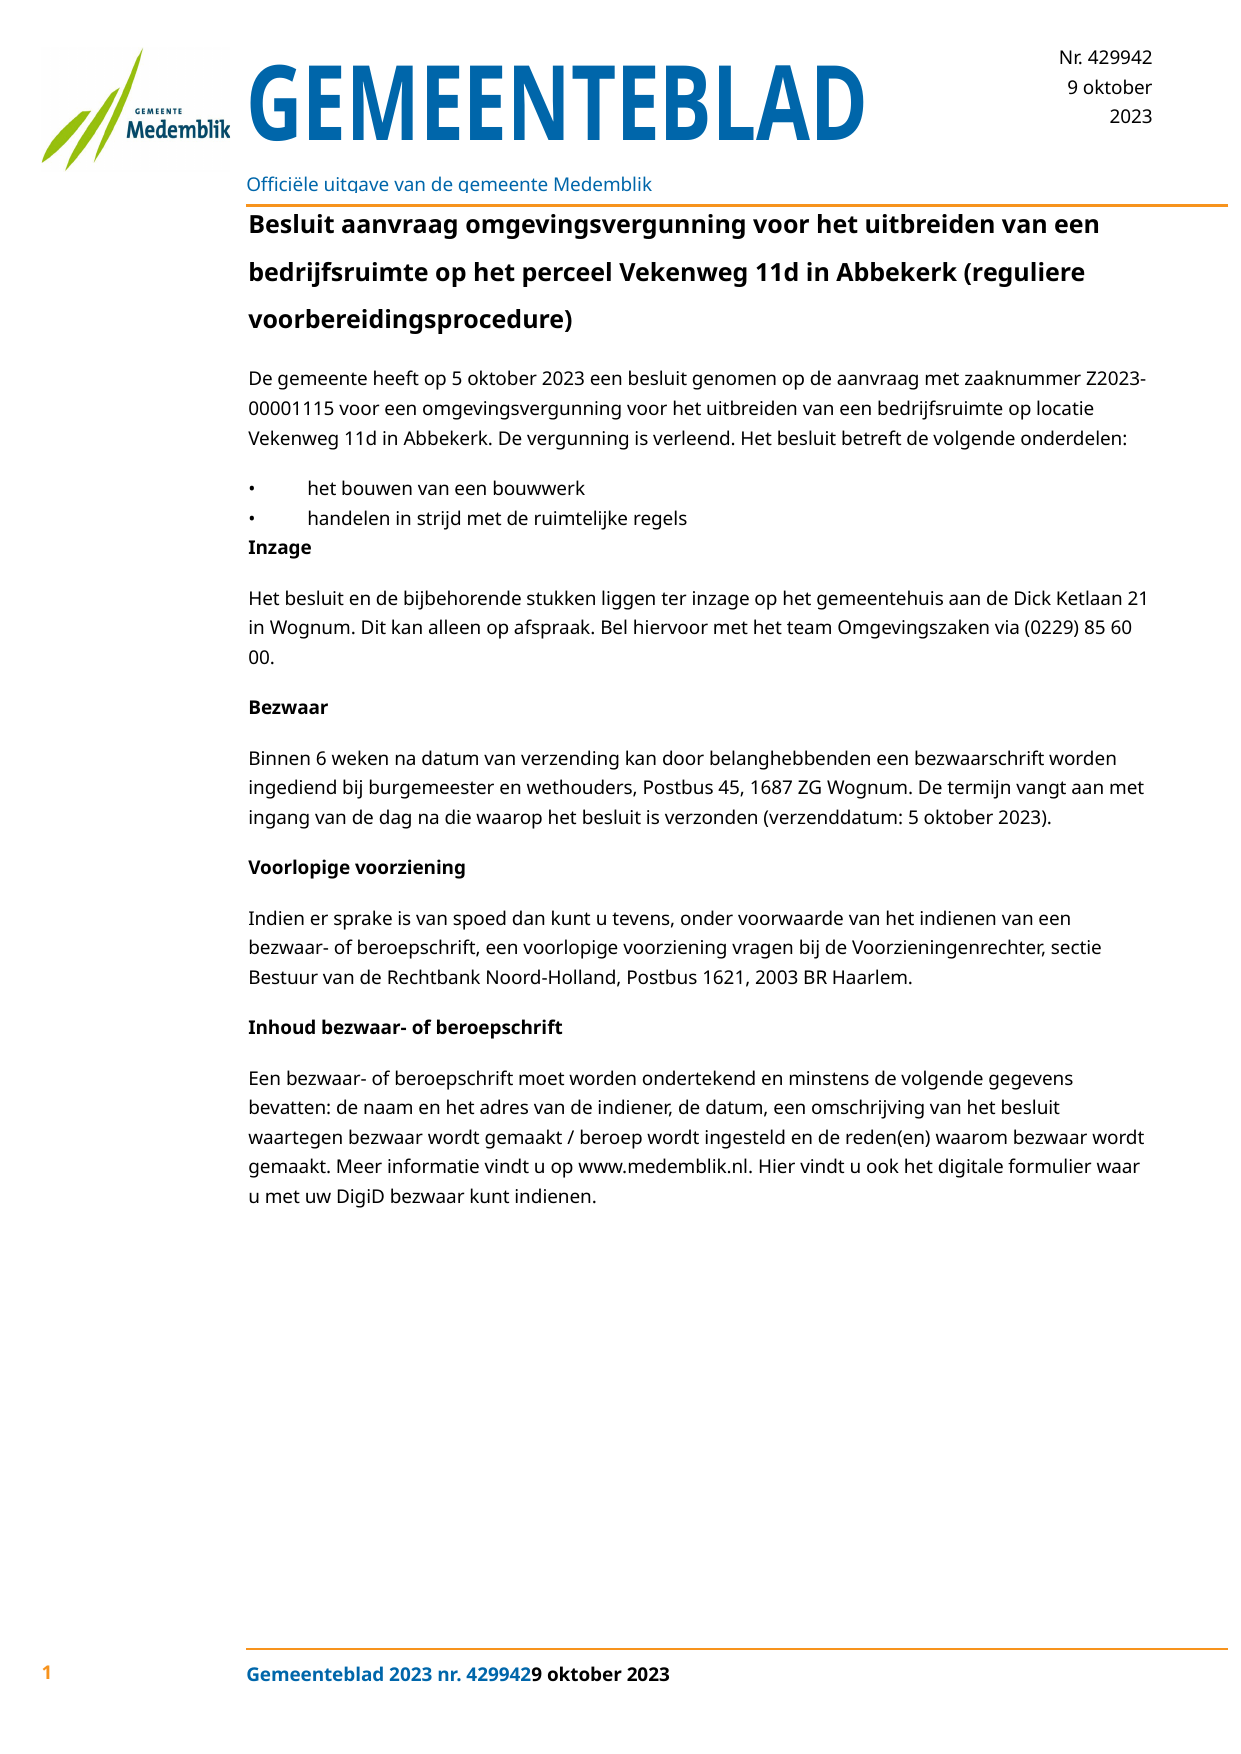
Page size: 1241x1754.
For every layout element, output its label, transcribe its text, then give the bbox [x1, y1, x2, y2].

text Besluit aanvraag omgevingsvergunning voor het uitbreiden van een bedrijfsruimte op het perceel Vekenweg 11d in Abbekerk (reguliere voorbereidingsprocedure) [248, 207, 1152, 336]
text Inhoud bezwaar- of beroepschrift [248, 1014, 1152, 1040]
text Het besluit en de bijbehorende stukken liggen ter inzage op het gemeentehuis aan de Dick Ketlaan 21 in Wognum. Dit kan alleen op afspraak. Bel hiervoor met het team Omgevingszaken via (0229) 85 60 00. [248, 585, 1152, 669]
text Voorlopige voorziening [248, 854, 1152, 880]
list handelen in strijd met de ruimtelijke regels [248, 505, 1152, 530]
text Inzage [248, 534, 1152, 560]
text Binnen 6 weken na datum van verzending kan door belanghebbenden een bezwaarschrift worden ingediend bij burgemeester en wethouders, Postbus 45, 1687 ZG Wognum. De termijn vangt aan met ingang van de dag na die waarop het besluit is verzonden (verzenddatum: 5 oktober 2023). [248, 745, 1152, 829]
text Een bezwaar- of beroepschrift moet worden ondertekend en minstens de volgende gegevens bevatten: de naam en het adres van de indiener, de datum, een omschrijving van het besluit waartegen bezwaar wordt gemaakt / beroep wordt ingesteld en de reden(en) waarom bezwaar wordt gemaakt. Meer informatie vindt u op www.medemblik.nl. Hier vindt u ook het digitale formulier waar u met uw DigiD bezwaar kunt indienen. [248, 1065, 1152, 1209]
picture [41, 47, 231, 172]
text Bezwaar [248, 694, 1152, 720]
list het bouwen van een bouwwerk [248, 475, 1152, 501]
text Indien er sprake is van spoed dan kunt u tevens, onder voorwaarde van het indienen van een bezwaar- of beroepschrift, een voorlopige voorziening vragen bij de Voorzieningenrechter, sectie Bestuur van de Rechtbank Noord-Holland, Postbus 1621, 2003 BR Haarlem. [248, 905, 1152, 989]
text De gemeente heeft op 5 oktober 2023 een besluit genomen op de aanvraag met zaaknummer Z2023-00001115 voor een omgevingsvergunning voor het uitbreiden van een bedrijfsruimte op locatie Vekenweg 11d in Abbekerk. De vergunning is verleend. Het besluit betreft de volgende onderdelen: [248, 366, 1152, 450]
